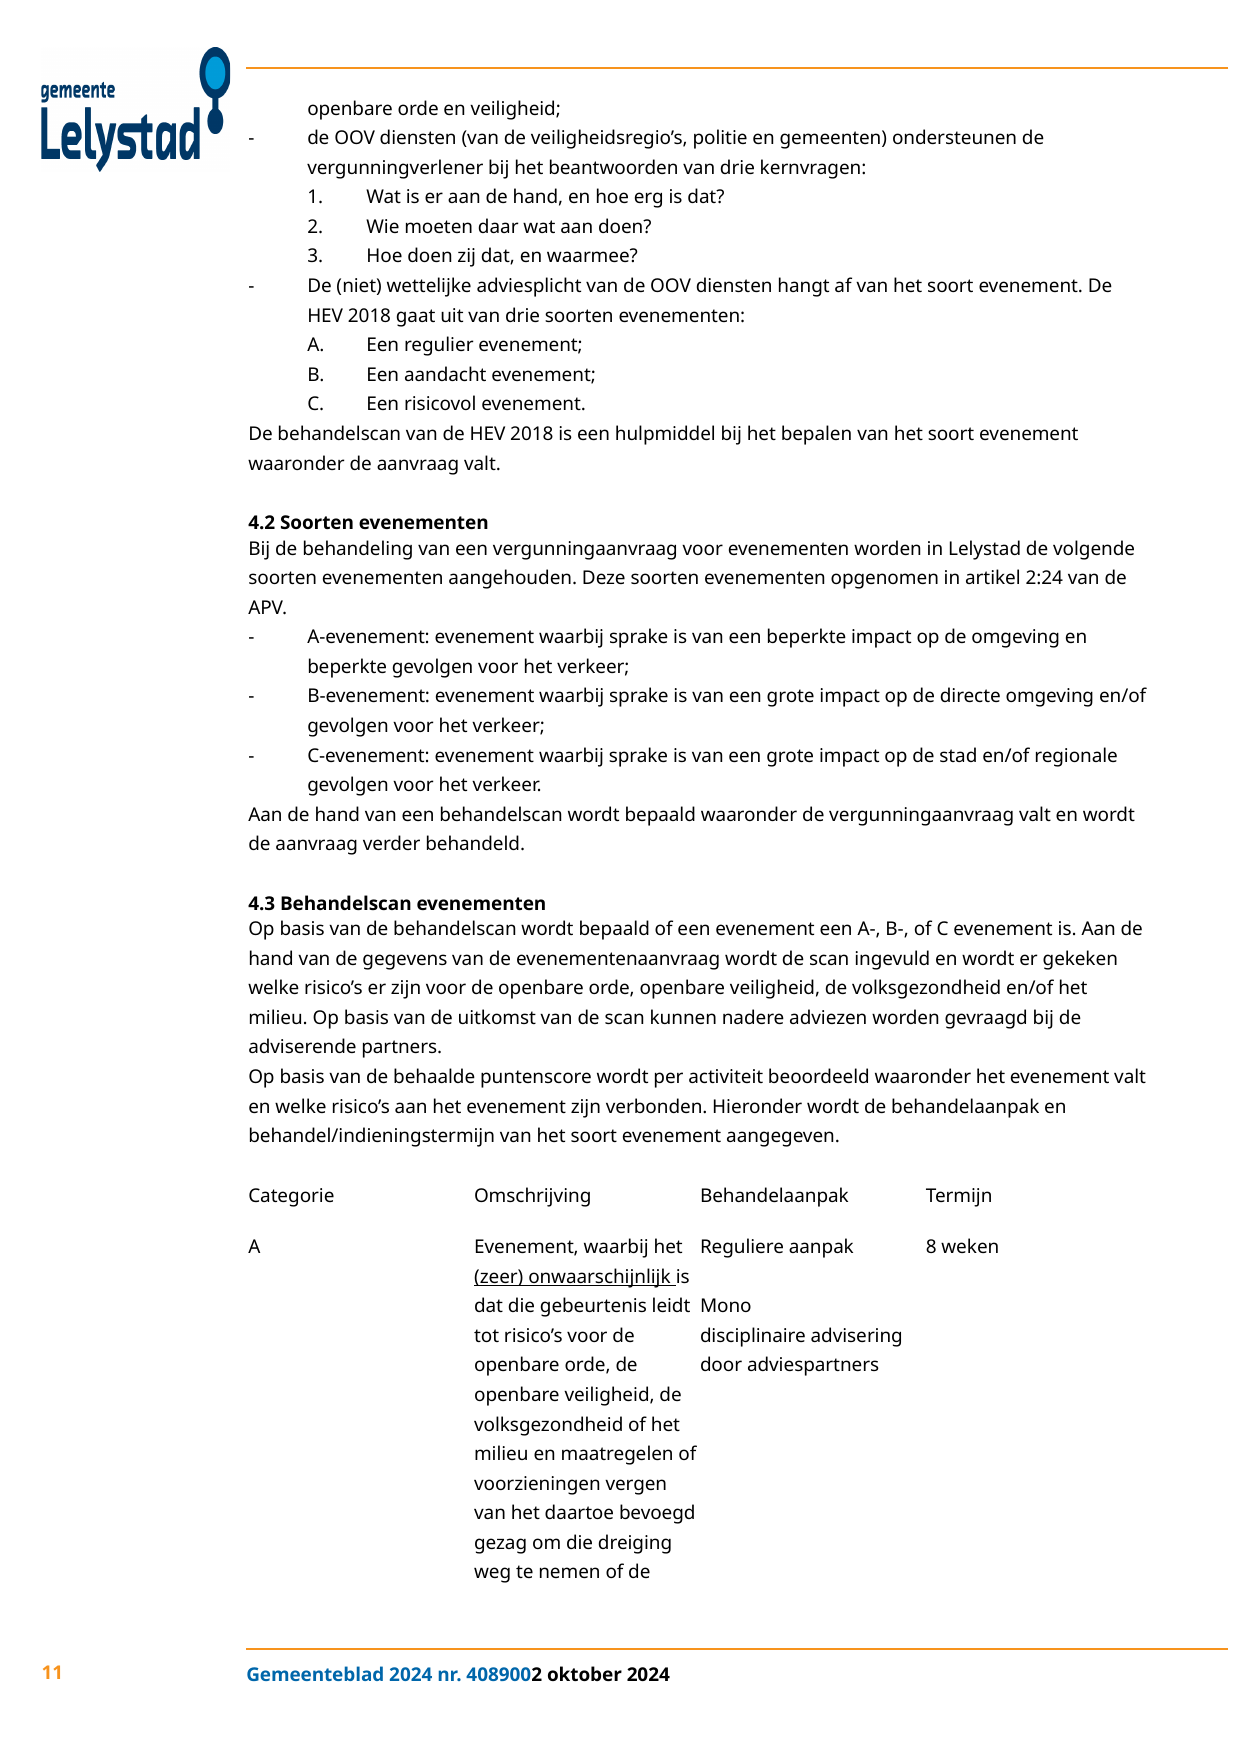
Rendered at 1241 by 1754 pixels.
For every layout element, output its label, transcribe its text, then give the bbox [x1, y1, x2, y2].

table_header Termijn [926, 1182, 1152, 1207]
text Bij de behandeling van een vergunningaanvraag voor evenementen worden in Lelystad de volgende soorten evenementen aangehouden. Deze soorten evenementen opgenomen in artikel 2:24 van de APV. [248, 535, 1152, 619]
list Hoe doen zij dat, en waarmee? [307, 243, 1152, 268]
table_cell Evenement, waarbij het (zeer) onwaarschijnlijk is dat die gebeurtenis leidt tot risico’s voor de openbare orde, de openbare veiligheid, de volksgezondheid of het milieu en maatregelen of voorzieningen vergen van het daartoe bevoegd gezag om die dreiging weg te nemen of de [474, 1233, 700, 1584]
list Wie moeten daar wat aan doen? [307, 213, 1152, 239]
list C-evenement: evenement waarbij sprake is van een grote impact op de stad en/of regionale gevolgen voor het verkeer. [248, 742, 1152, 797]
table_cell [700, 1208, 926, 1233]
text Op basis van de behaalde puntenscore wordt per activiteit beoordeeld waaronder het evenement valt en welke risico’s aan het evenement zijn verbonden. Hieronder wordt de behandelaanpak en behandel/indieningstermijn van het soort evenement aangegeven. [248, 1063, 1152, 1148]
table_cell [926, 1208, 1152, 1233]
text 4.2 Soorten evenementen [248, 509, 1152, 535]
text 4.3 Behandelscan evenementen [248, 890, 1152, 915]
table_cell A [248, 1233, 474, 1584]
list Wat is er aan de hand, en hoe erg is dat? [307, 183, 1152, 209]
picture [41, 47, 231, 172]
table_header Behandelaanpak [700, 1182, 926, 1207]
table_header Categorie [248, 1182, 474, 1207]
table_cell 8 weken [926, 1233, 1152, 1584]
table_cell [248, 1208, 474, 1233]
text Op basis van de behandelscan wordt bepaald of een evenement een A-, B-, of C evenement is. Aan de hand van de gegevens van de evenementenaanvraag wordt de scan ingevuld en wordt er gekeken welke risico’s er zijn voor de openbare orde, openbare veiligheid, de volksgezondheid en/of het milieu. Op basis van de uitkomst van de scan kunnen nadere adviezen worden gevraagd bij de adviserende partners. [248, 915, 1152, 1059]
list openbare orde en veiligheid; [248, 95, 1152, 121]
list de OOV diensten (van de veiligheidsregio’s, politie en gemeenten) ondersteunen de vergunningverlener bij het beantwoorden van drie kernvragen: [248, 124, 1152, 180]
text De behandelscan van de HEV 2018 is een hulpmiddel bij het bepalen van het soort evenement waaronder de aanvraag valt. [248, 420, 1152, 476]
list A-evenement: evenement waarbij sprake is van een beperkte impact op de omgeving en beperkte gevolgen voor het verkeer; [248, 623, 1152, 679]
text Aan de hand van een behandelscan wordt bepaald waaronder de vergunningaanvraag valt en wordt de aanvraag verder behandeld. [248, 801, 1152, 856]
list De (niet) wettelijke adviesplicht van de OOV diensten hangt af van het soort evenement. De HEV 2018 gaat uit van drie soorten evenementen: [248, 272, 1152, 328]
table_header Omschrijving [474, 1182, 700, 1207]
list Een risicovol evenement. [307, 391, 1152, 416]
table_cell [474, 1208, 700, 1233]
list Een regulier evenement; [307, 331, 1152, 357]
list B-evenement: evenement waarbij sprake is van een grote impact op de directe omgeving en/of gevolgen voor het verkeer; [248, 683, 1152, 738]
table_cell Reguliere aanpak Mono disciplinaire advisering door adviespartners [700, 1233, 926, 1584]
list Een aandacht evenement; [307, 361, 1152, 387]
